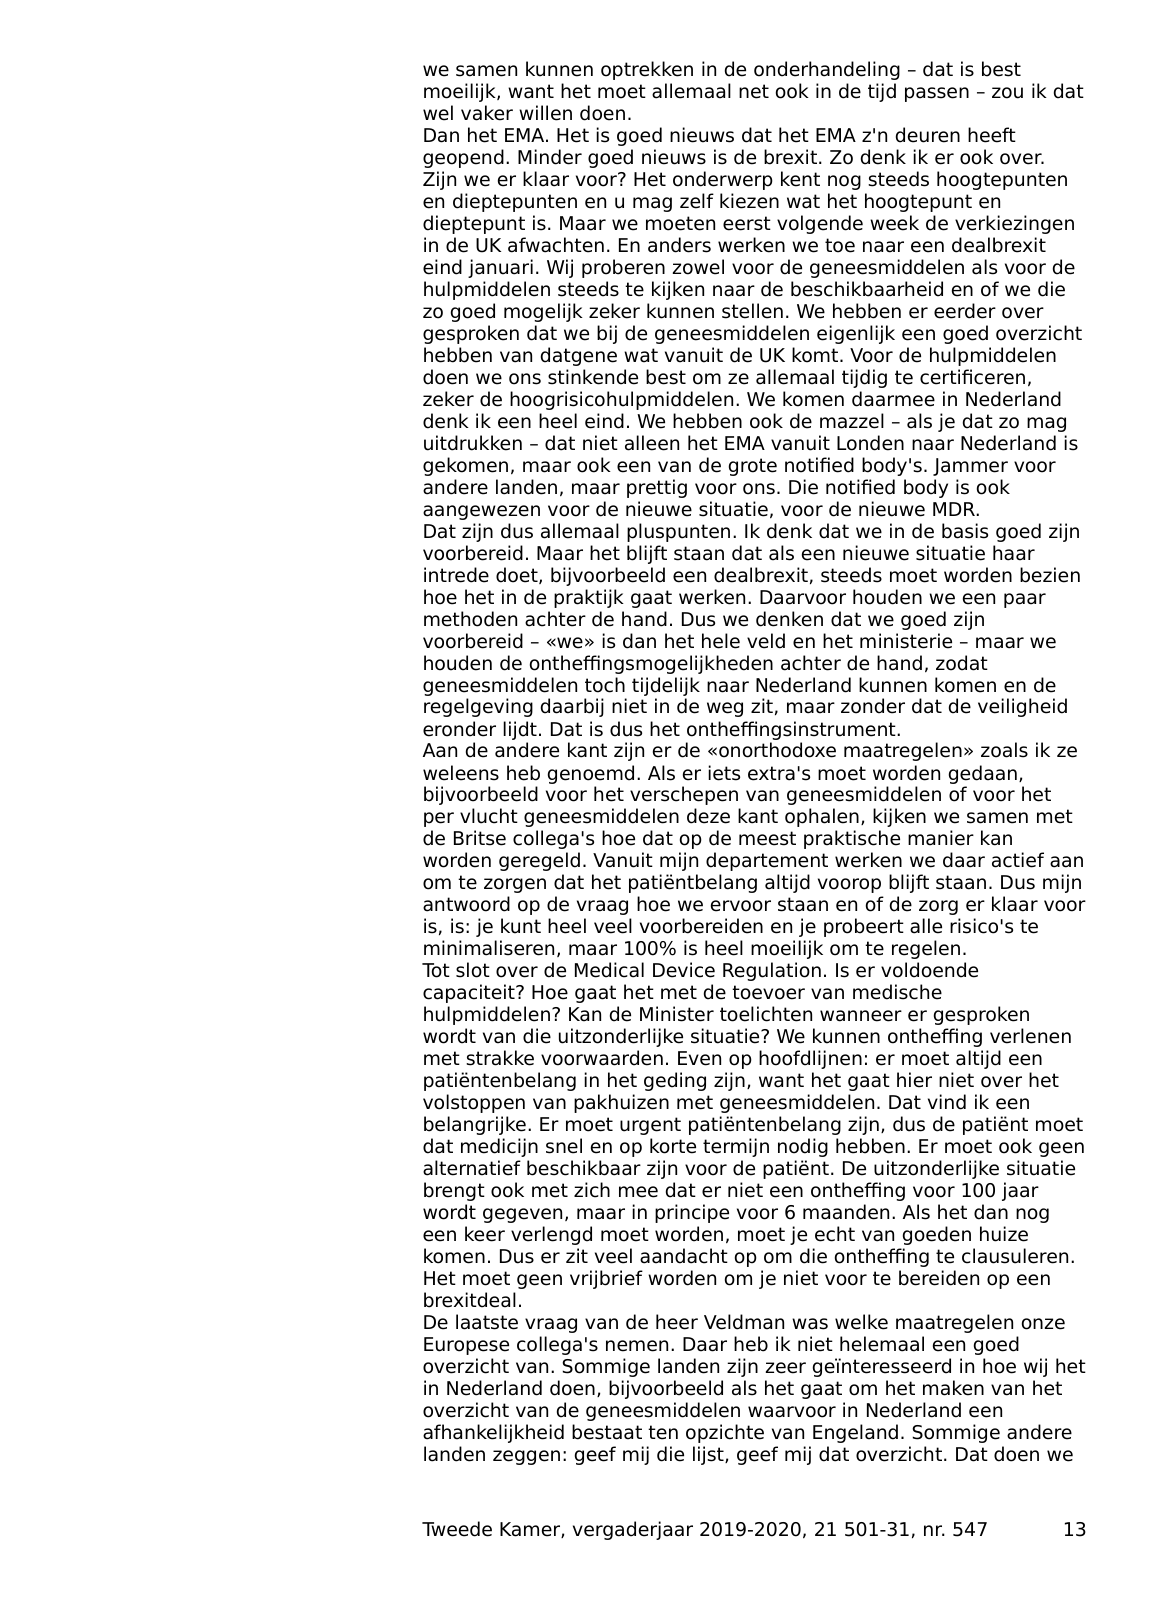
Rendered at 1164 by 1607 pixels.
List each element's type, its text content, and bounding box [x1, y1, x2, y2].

text Tot slot over de Medical Device Regulation. Is er voldoende capaciteit? Hoe gaat het met de toevoer van medische hulpmiddelen? Kan de Minister toelichten wanneer er gesproken wordt van die uitzonderlijke situatie? We kunnen ontheffing verlenen met strakke voorwaarden. Even op hoofdlijnen: er moet altijd een patiëntenbelang in het geding zijn, want het gaat hier niet over het volstoppen van pakhuizen met geneesmiddelen. Dat vind ik een belangrijke. Er moet urgent patiëntenbelang zijn, dus de patiënt moet dat medicijn snel en op korte termijn nodig hebben. Er moet ook geen alternatief beschikbaar zijn voor de patiënt. De uitzonderlijke situatie brengt ook met zich mee dat er niet een ontheffing voor 100 jaar wordt gegeven, maar in principe voor 6 maanden. Als het dan nog een keer verlengd moet worden, moet je echt van goeden huize komen. Dus er zit veel aandacht op om die ontheffing te clausuleren. Het moet geen vrijbrief worden om je niet voor te bereiden op een brexitdeal. [422, 960, 1087, 1312]
text Dat zijn dus allemaal pluspunten. Ik denk dat we in de basis goed zijn voorbereid. Maar het blijft staan dat als een nieuwe situatie haar intrede doet, bijvoorbeeld een dealbrexit, steeds moet worden bezien hoe het in de praktijk gaat werken. Daarvoor houden we een paar methoden achter de hand. Dus we denken dat we goed zijn voorbereid – «we» is dan het hele veld en het ministerie – maar we houden de ontheffingsmogelijkheden achter de hand, zodat geneesmiddelen toch tijdelijk naar Nederland kunnen komen en de regelgeving daarbij niet in de weg zit, maar zonder dat de veiligheid eronder lijdt. Dat is dus het ontheffingsinstrument. [422, 521, 1087, 740]
text De laatste vraag van de heer Veldman was welke maatregelen onze Europese collega's nemen. Daar heb ik niet helemaal een goed overzicht van. Sommige landen zijn zeer geïnteresseerd in hoe wij het in Nederland doen, bijvoorbeeld als het gaat om het maken van het overzicht van de geneesmiddelen waarvoor in Nederland een afhankelijkheid bestaat ten opzichte van Engeland. Sommige andere landen zeggen: geef mij die lijst, geef mij dat overzicht. Dat doen we [422, 1312, 1087, 1466]
text Aan de andere kant zijn er de «onorthodoxe maatregelen» zoals ik ze weleens heb genoemd. Als er iets extra's moet worden gedaan, bijvoorbeeld voor het verschepen van geneesmiddelen of voor het per vlucht geneesmiddelen deze kant ophalen, kijken we samen met de Britse collega's hoe dat op de meest praktische manier kan worden geregeld. Vanuit mijn departement werken we daar actief aan om te zorgen dat het patiëntbelang altijd voorop blijft staan. Dus mijn antwoord op de vraag hoe we ervoor staan en of de zorg er klaar voor is, is: je kunt heel veel voorbereiden en je probeert alle risico's te minimaliseren, maar 100% is heel moeilijk om te regelen. [422, 740, 1087, 960]
text we samen kunnen optrekken in de onderhandeling – dat is best moeilijk, want het moet allemaal net ook in de tijd passen – zou ik dat wel vaker willen doen. [422, 59, 1087, 125]
text Dan het EMA. Het is goed nieuws dat het EMA z'n deuren heeft geopend. Minder goed nieuws is de brexit. Zo denk ik er ook over. Zijn we er klaar voor? Het onderwerp kent nog steeds hoogtepunten en dieptepunten en u mag zelf kiezen wat het hoogtepunt en dieptepunt is. Maar we moeten eerst volgende week de verkiezingen in de UK afwachten. En anders werken we toe naar een dealbrexit eind januari. Wij proberen zowel voor de geneesmiddelen als voor de hulpmiddelen steeds te kijken naar de beschikbaarheid en of we die zo goed mogelijk zeker kunnen stellen. We hebben er eerder over gesproken dat we bij de geneesmiddelen eigenlijk een goed overzicht hebben van datgene wat vanuit de UK komt. Voor de hulpmiddelen doen we ons stinkende best om ze allemaal tijdig te certificeren, zeker de hoogrisicohulpmiddelen. We komen daarmee in Nederland denk ik een heel eind. We hebben ook de mazzel – als je dat zo mag uitdrukken – dat niet alleen het EMA vanuit Londen naar Nederland is gekomen, maar ook een van de grote notified body's. Jammer voor andere landen, maar prettig voor ons. Die notified body is ook aangewezen voor de nieuwe situatie, voor de nieuwe MDR. [422, 125, 1087, 521]
